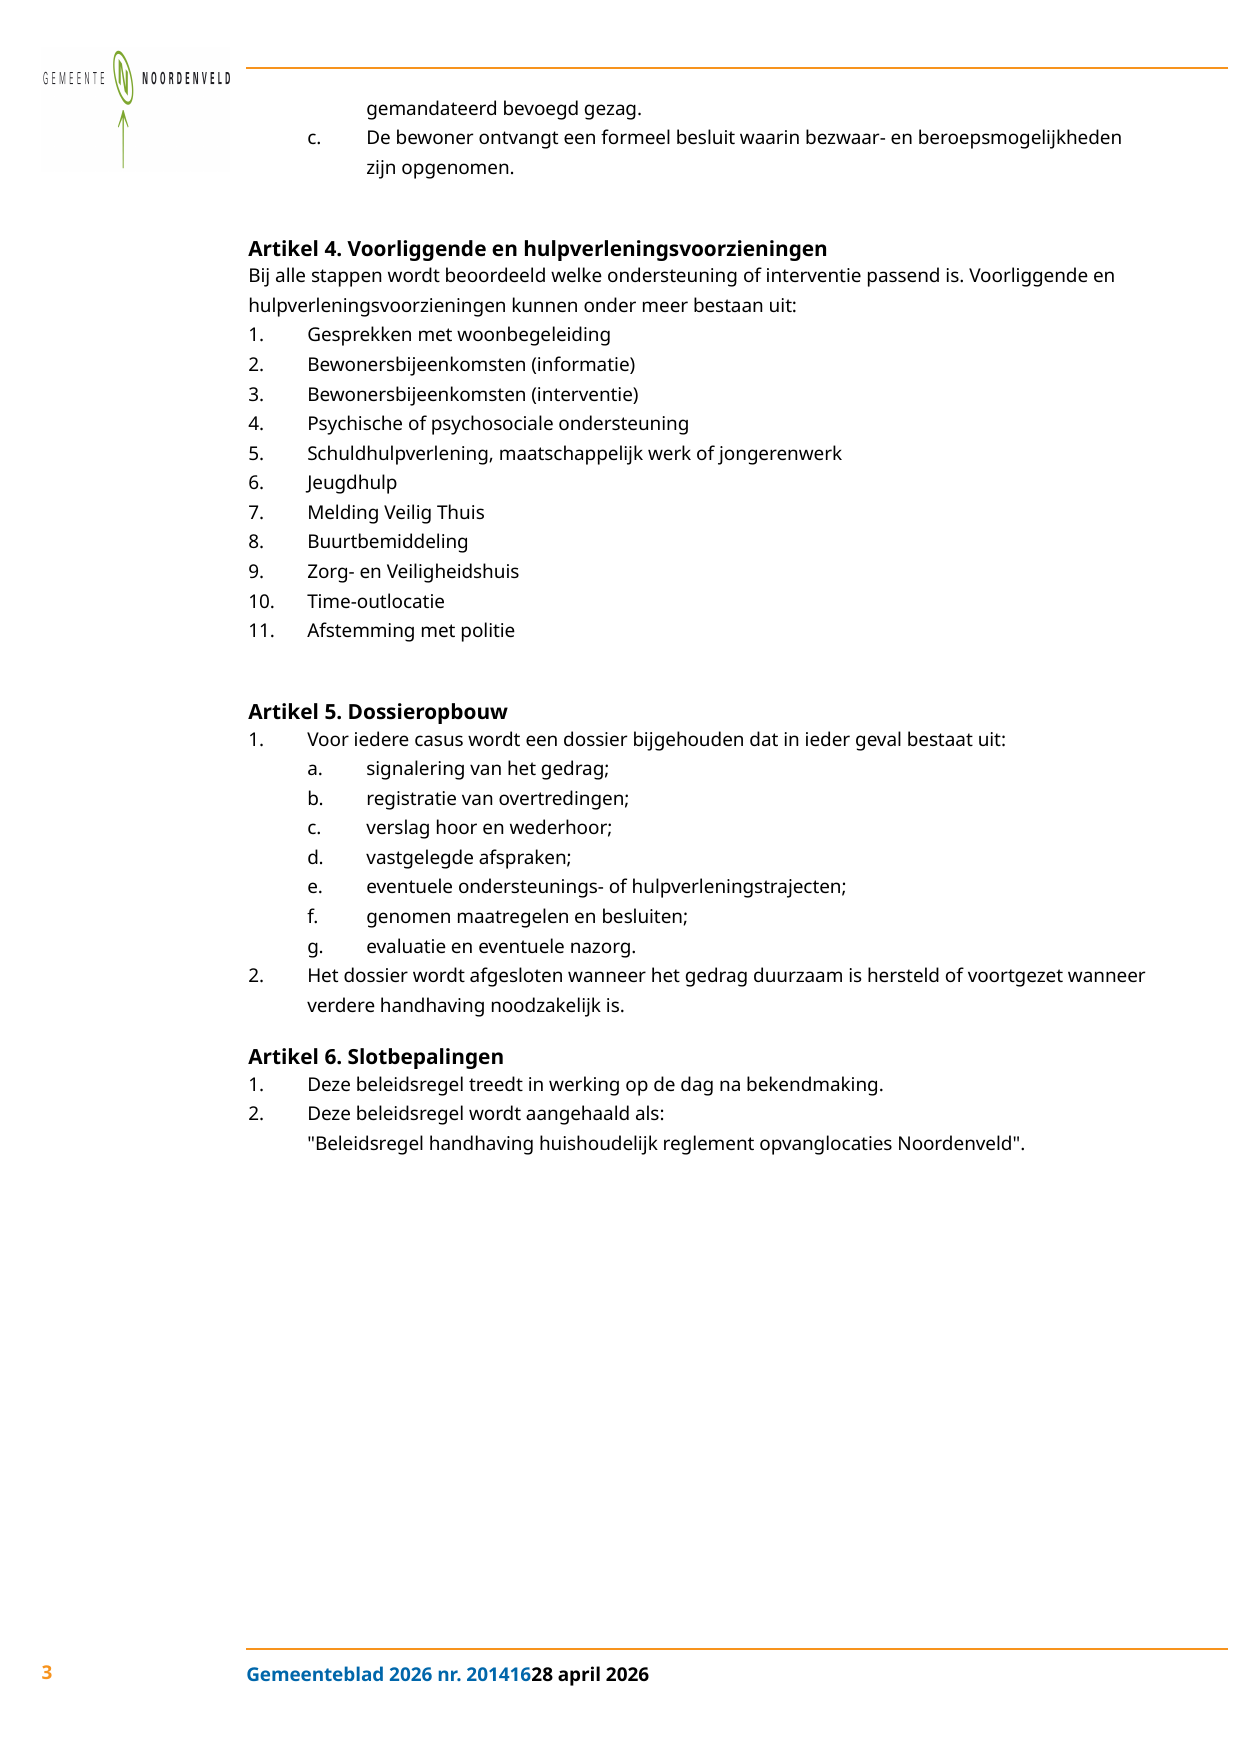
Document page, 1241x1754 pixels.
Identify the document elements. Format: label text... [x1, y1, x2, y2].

list evaluatie en eventuele nazorg. [307, 933, 1152, 959]
text Bij alle stappen wordt beoordeeld welke ondersteuning of interventie passend is. Voorliggende en hulpverleningsvoorzieningen kunnen onder meer bestaan uit: [248, 262, 1152, 318]
list Schuldhulpverlening, maatschappelijk werk of jongerenwerk [248, 440, 1152, 466]
list Zorg- en Veiligheidshuis [248, 558, 1152, 584]
list De bewoner ontvangt een formeel besluit waarin bezwaar- en beroepsmogelijkheden zijn opgenomen. [307, 124, 1152, 180]
list Bewonersbijeenkomsten (interventie) [248, 381, 1152, 406]
list Het dossier wordt afgesloten wanneer het gedrag duurzaam is hersteld of voortgezet wanneer verdere handhaving noodzakelijk is. [248, 962, 1152, 1018]
text Artikel 5. Dossieropbouw [248, 697, 1152, 726]
list verslag hoor en wederhoor; [307, 814, 1152, 840]
list Psychische of psychosociale ondersteuning [248, 410, 1152, 436]
list genomen maatregelen en besluiten; [307, 903, 1152, 929]
list Afstemming met politie [248, 617, 1152, 643]
list Deze beleidsregel treedt in werking op de dag na bekendmaking. [248, 1071, 1152, 1097]
list registratie van overtredingen; [307, 785, 1152, 811]
list Voor iedere casus wordt een dossier bijgehouden dat in ieder geval bestaat uit: [248, 726, 1152, 752]
list Jeugdhulp [248, 469, 1152, 495]
text Artikel 6. Slotbepalingen [248, 1042, 1152, 1071]
list Time-outlocatie [248, 588, 1152, 613]
list Bewonersbijeenkomsten (informatie) [248, 351, 1152, 377]
list Buurtbemiddeling [248, 529, 1152, 554]
list Melding Veilig Thuis [248, 499, 1152, 525]
list eventuele ondersteunings- of hulpverleningstrajecten; [307, 874, 1152, 899]
list signalering van het gedrag; [307, 755, 1152, 781]
list vastgelegde afspraken; [307, 844, 1152, 870]
list Gesprekken met woonbegeleiding [248, 322, 1152, 347]
list gemandateerd bevoegd gezag. [307, 95, 1152, 121]
text Artikel 4. Voorliggende en hulpverleningsvoorzieningen [248, 234, 1152, 262]
list Deze beleidsregel wordt aangehaald als: [248, 1101, 1152, 1126]
picture [41, 47, 231, 172]
list "Beleidsregel handhaving huishoudelijk reglement opvanglocaties Noordenveld". [248, 1130, 1152, 1156]
